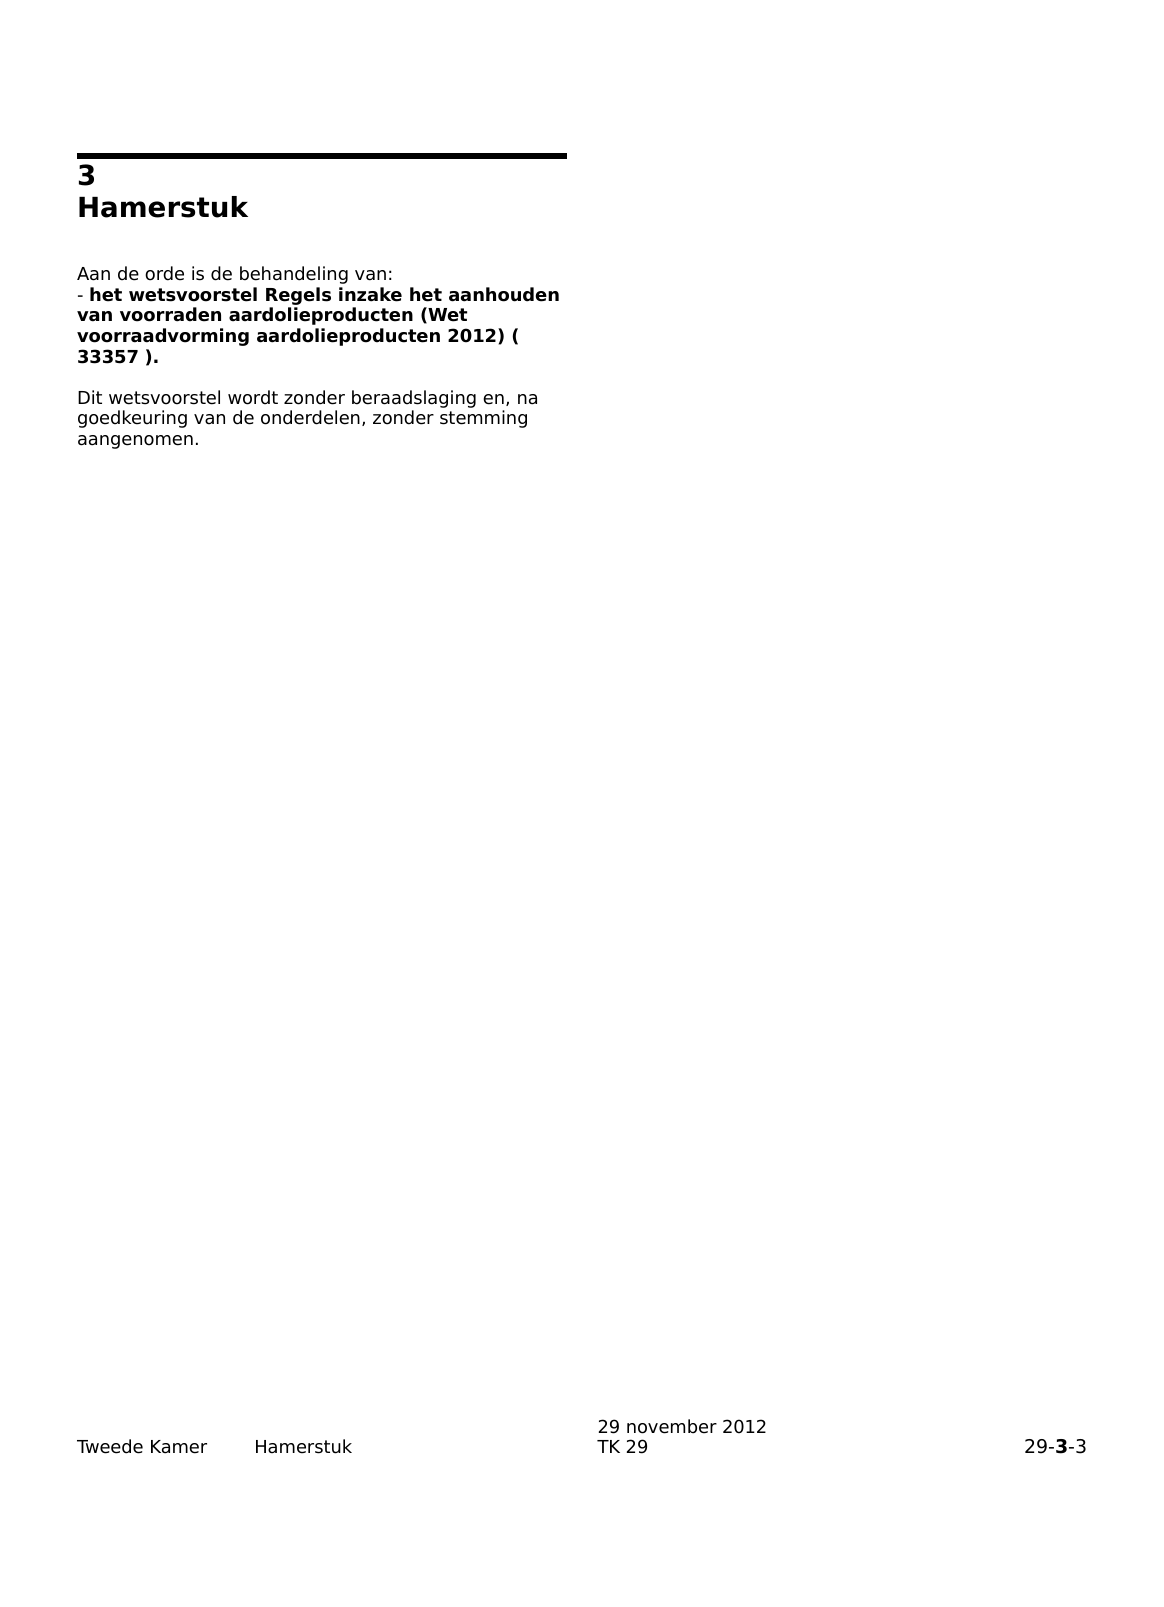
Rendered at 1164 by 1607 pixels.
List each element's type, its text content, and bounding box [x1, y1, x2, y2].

text Dit wetsvoorstel wordt zonder beraadslaging en, na goedkeuring van de onderdelen, zonder stemming aangenomen. [77, 387, 567, 450]
text - het wetsvoorstel Regels inzake het aanhouden van voorraden aardolieproducten (Wet voorraadvorming aardolieproducten 2012) ( 33357 ). [77, 284, 567, 367]
text Aan de orde is de behandeling van: [77, 264, 567, 284]
title 3 Hamerstuk [77, 159, 567, 224]
